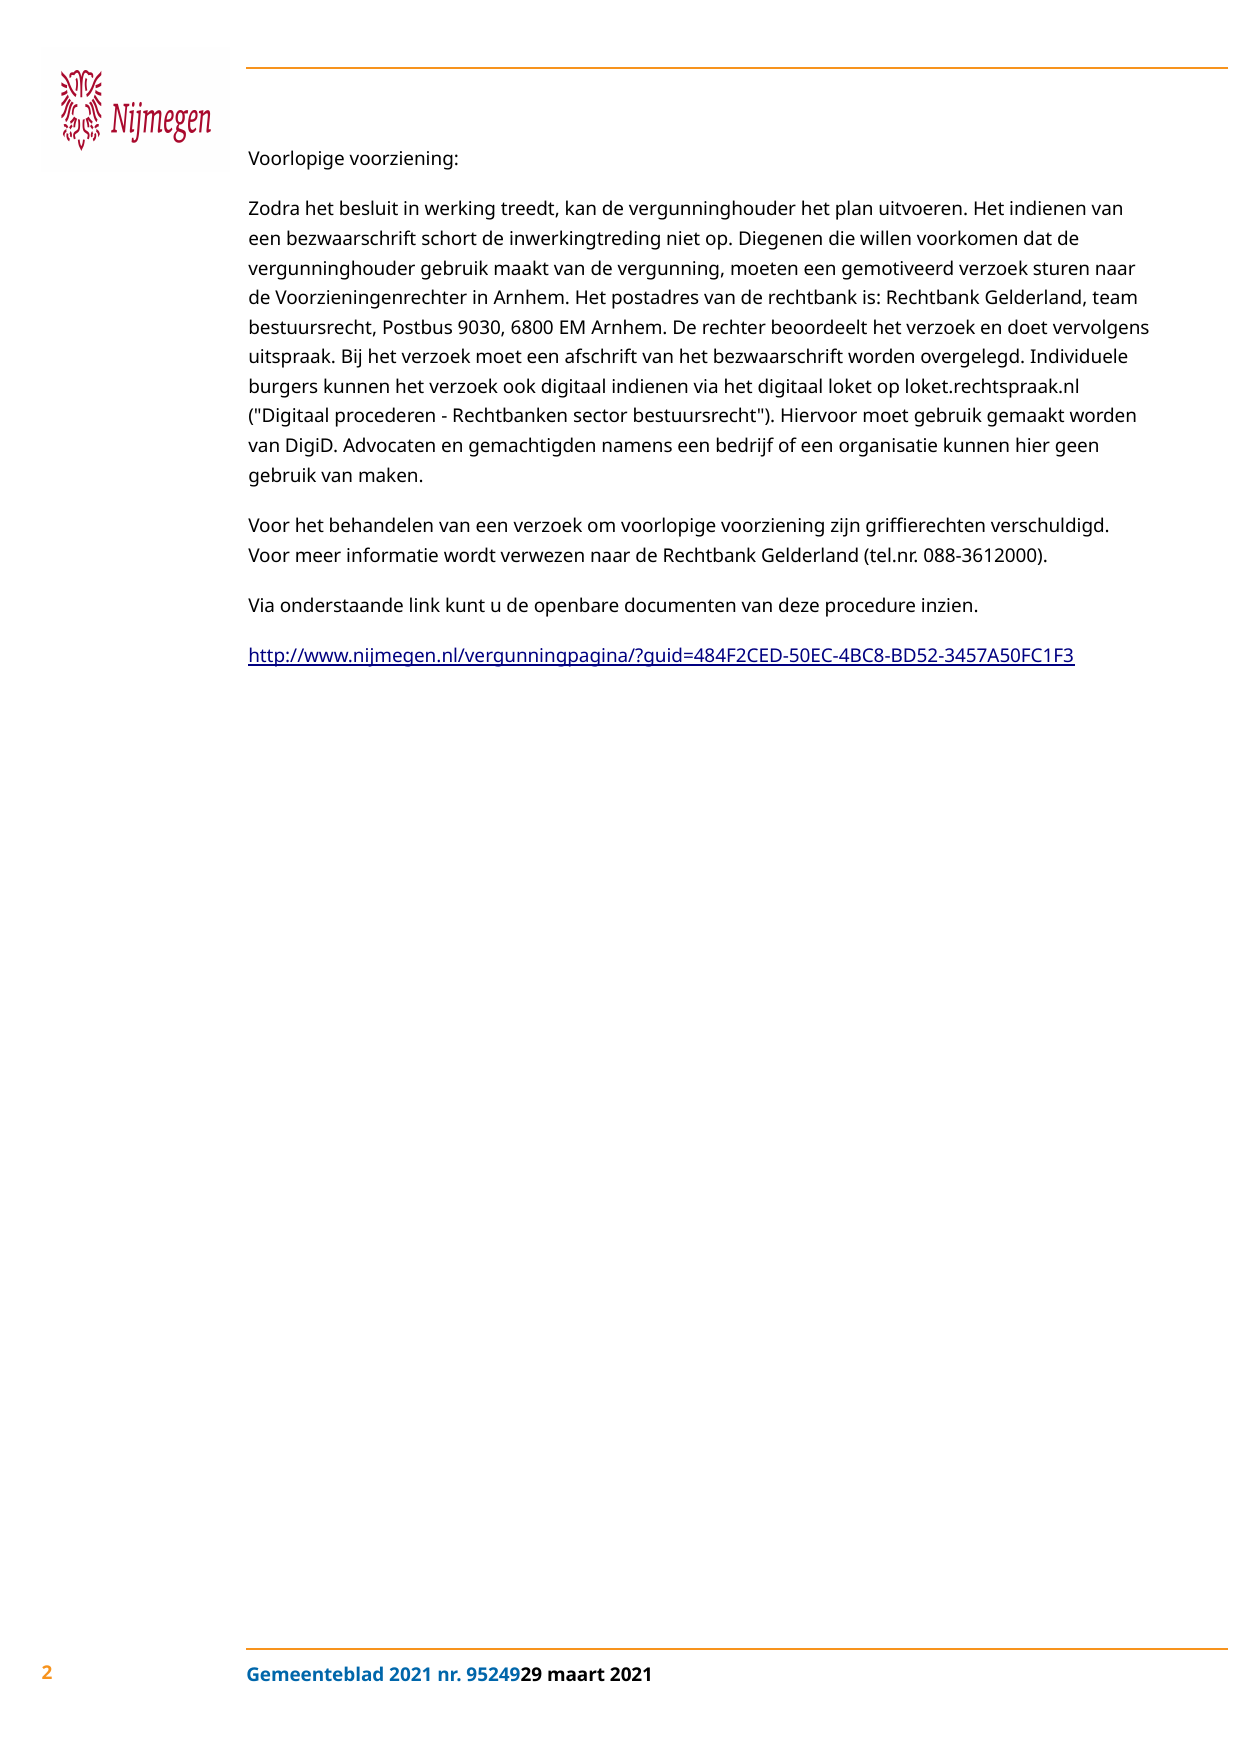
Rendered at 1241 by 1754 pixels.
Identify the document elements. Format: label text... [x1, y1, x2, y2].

text Via onderstaande link kunt u de openbare documenten van deze procedure inzien. [248, 592, 1152, 618]
text Voor het behandelen van een verzoek om voorlopige voorziening zijn griffierechten verschuldigd. Voor meer informatie wordt verwezen naar de Rechtbank Gelderland (tel.nr. 088-3612000). [248, 512, 1152, 568]
text Zodra het besluit in werking treedt, kan de vergunninghouder het plan uitvoeren. Het indienen van een bezwaarschrift schort de inwerkingtreding niet op. Diegenen die willen voorkomen dat de vergunninghouder gebruik maakt van de vergunning, moeten een gemotiveerd verzoek sturen naar de Voorzieningenrechter in Arnhem. Het postadres van de rechtbank is: Rechtbank Gelderland, team bestuursrecht, Postbus 9030, 6800 EM Arnhem. De rechter beoordeelt het verzoek en doet vervolgens uitspraak. Bij het verzoek moet een afschrift van het bezwaarschrift worden overgelegd. Individuele burgers kunnen het verzoek ook digitaal indienen via het digitaal loket op loket.rechtspraak.nl ("Digitaal procederen - Rechtbanken sector bestuursrecht"). Hiervoor moet gebruik gemaakt worden van DigiD. Advocaten en gemachtigden namens een bedrijf of een organisatie kunnen hier geen gebruik van maken. [248, 196, 1152, 488]
text Voorlopige voorziening: [248, 145, 1152, 171]
picture [41, 47, 231, 172]
text http://www.nijmegen.nl/vergunningpagina/?guid=484F2CED-50EC-4BC8-BD52-3457A50FC1F3 [248, 643, 1152, 668]
